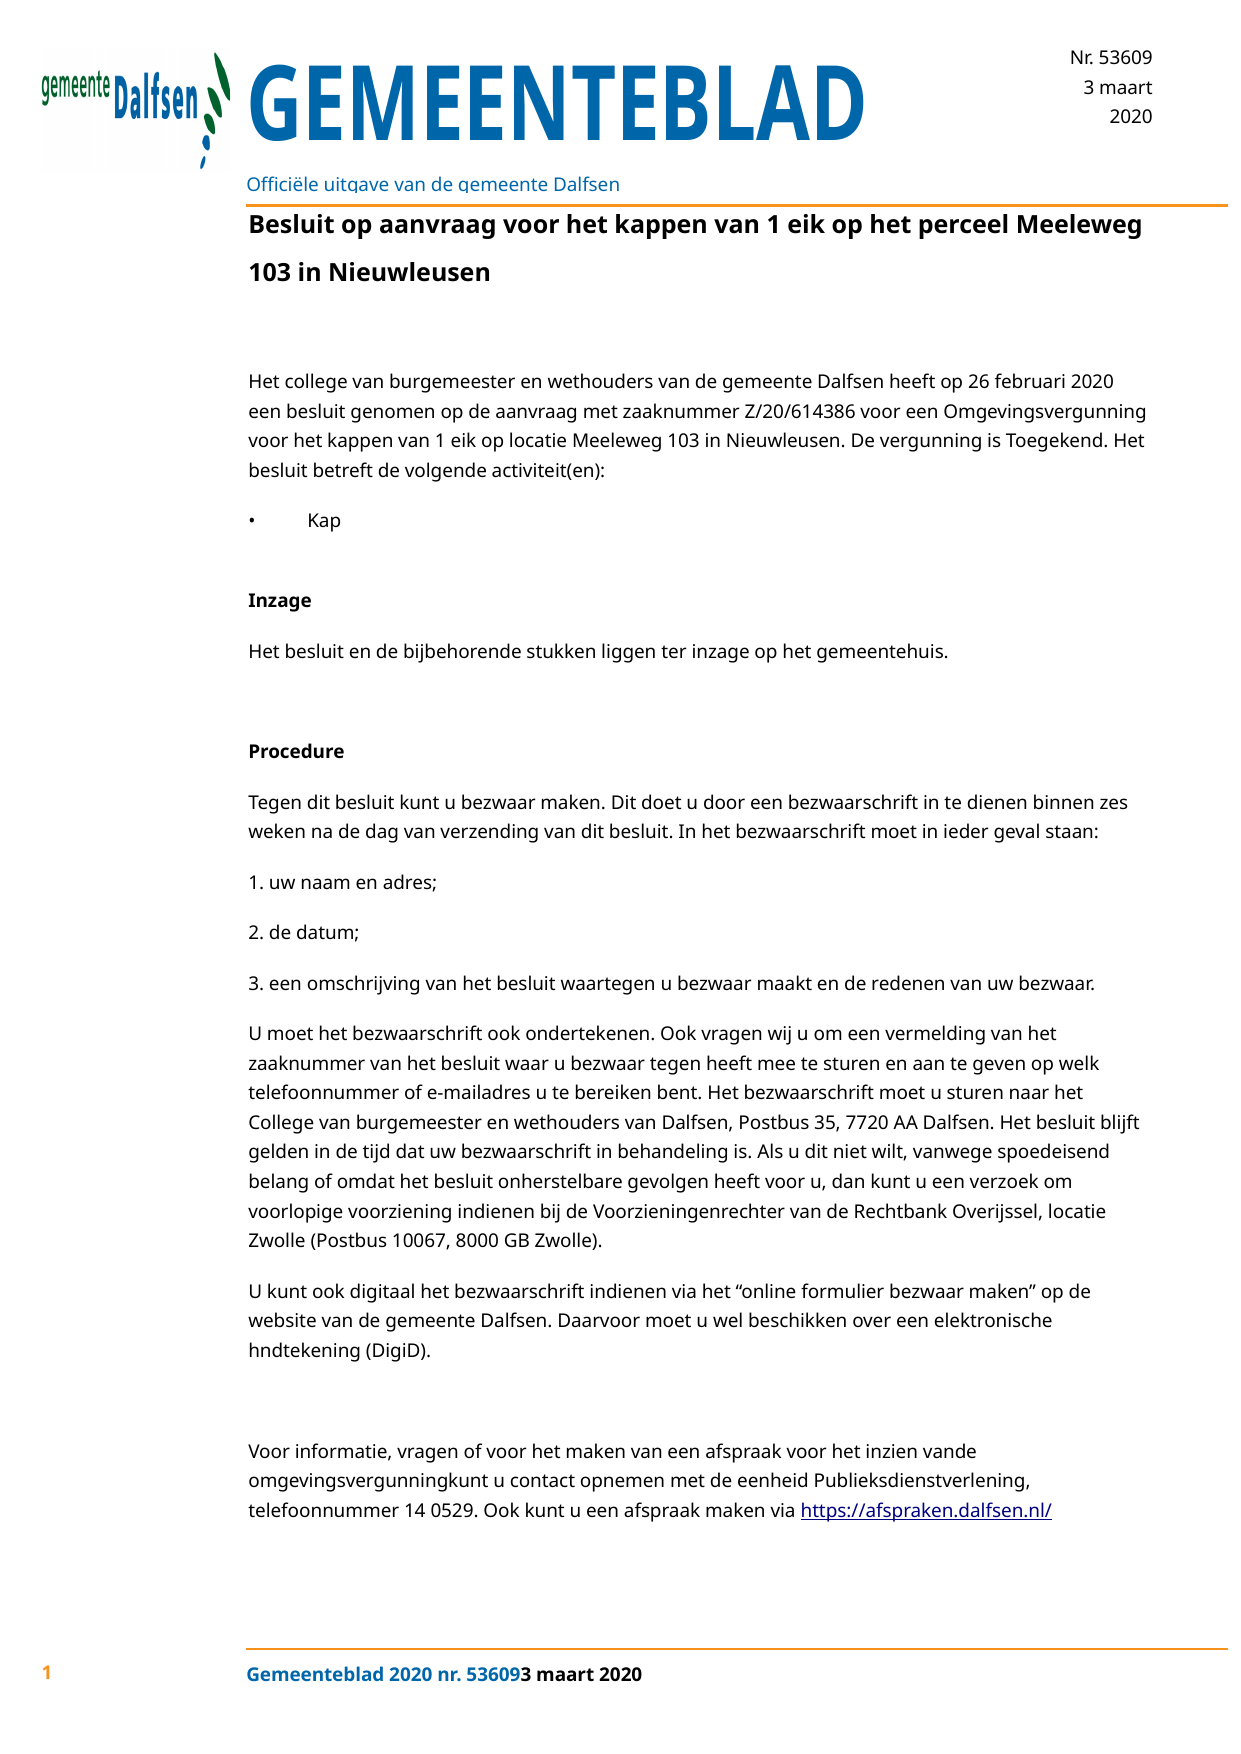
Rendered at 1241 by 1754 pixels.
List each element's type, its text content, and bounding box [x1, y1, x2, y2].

text U kunt ook digitaal het bezwaarschrift indienen via het “online formulier bezwaar maken” op de website van de gemeente Dalfsen. Daarvoor moet u wel beschikken over een elektronische hndtekening (DigiD). [248, 1278, 1152, 1363]
text 1. uw naam en adres; [248, 869, 1152, 895]
text Inzage [248, 587, 1152, 613]
text 3. een omschrijving van het besluit waartegen u bezwaar maakt en de redenen van uw bezwaar. [248, 970, 1152, 996]
text Besluit op aanvraag voor het kappen van 1 eik op het perceel Meeleweg 103 in Nieuwleusen [248, 207, 1152, 288]
list Kap [248, 507, 1152, 533]
text Het besluit en de bijbehorende stukken liggen ter inzage op het gemeentehuis. [248, 638, 1152, 664]
text Tegen dit besluit kunt u bezwaar maken. Dit doet u door een bezwaarschrift in te dienen binnen zes weken na de dag van verzending van dit besluit. In het bezwaarschrift moet in ieder geval staan: [248, 789, 1152, 844]
text U moet het bezwaarschrift ook ondertekenen. Ook vragen wij u om een vermelding van het zaaknummer van het besluit waar u bezwaar tegen heeft mee te sturen en aan te geven op welk telefoonnummer of e-mailadres u te bereiken bent. Het bezwaarschrift moet u sturen naar het College van burgemeester en wethouders van Dalfsen, Postbus 35, 7720 AA Dalfsen. Het besluit blijft gelden in de tijd dat uw bezwaarschrift in behandeling is. Als u dit niet wilt, vanwege spoedeisend belang of omdat het besluit onherstelbare gevolgen heeft voor u, dan kunt u een verzoek om voorlopige voorziening indienen bij de Voorzieningenrechter van de Rechtbank Overijssel, locatie Zwolle (Postbus 10067, 8000 GB Zwolle). [248, 1020, 1152, 1253]
text Voor informatie, vragen of voor het maken van een afspraak voor het inzien vande omgevingsvergunningkunt u contact opnemen met de eenheid Publieksdienstverlening, telefoonnummer 14 0529. Ook kunt u een afspraak maken via https://afspraken.dalfsen.nl/ [248, 1438, 1152, 1523]
text Procedure [248, 739, 1152, 764]
picture [41, 47, 231, 172]
text Het college van burgemeester en wethouders van de gemeente Dalfsen heeft op 26 februari 2020 een besluit genomen op de aanvraag met zaaknummer Z/20/614386 voor een Omgevingsvergunning voor het kappen van 1 eik op locatie Meeleweg 103 in Nieuwleusen. De vergunning is Toegekend. Het besluit betreft de volgende activiteit(en): [248, 368, 1152, 483]
text 2. de datum; [248, 919, 1152, 945]
